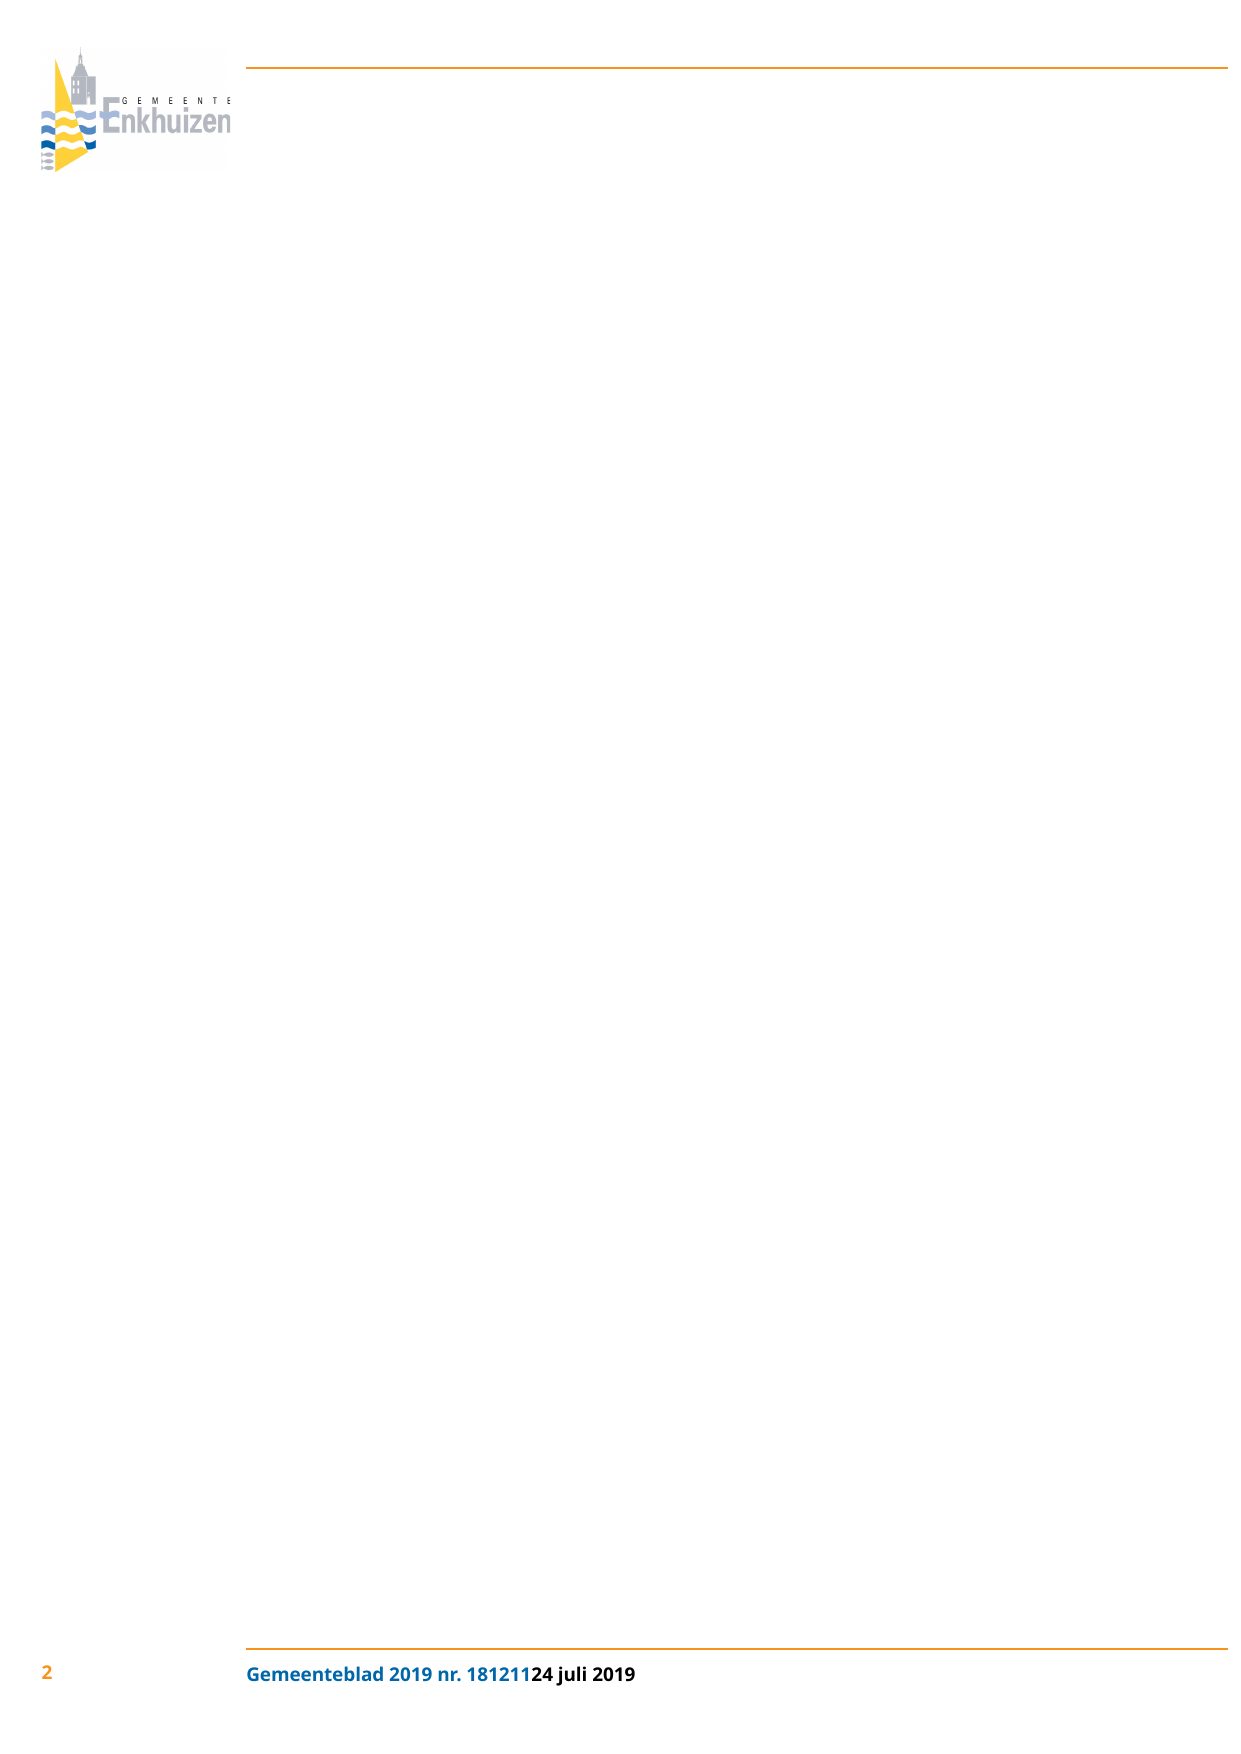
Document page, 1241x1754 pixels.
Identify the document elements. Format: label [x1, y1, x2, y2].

picture [41, 47, 231, 172]
